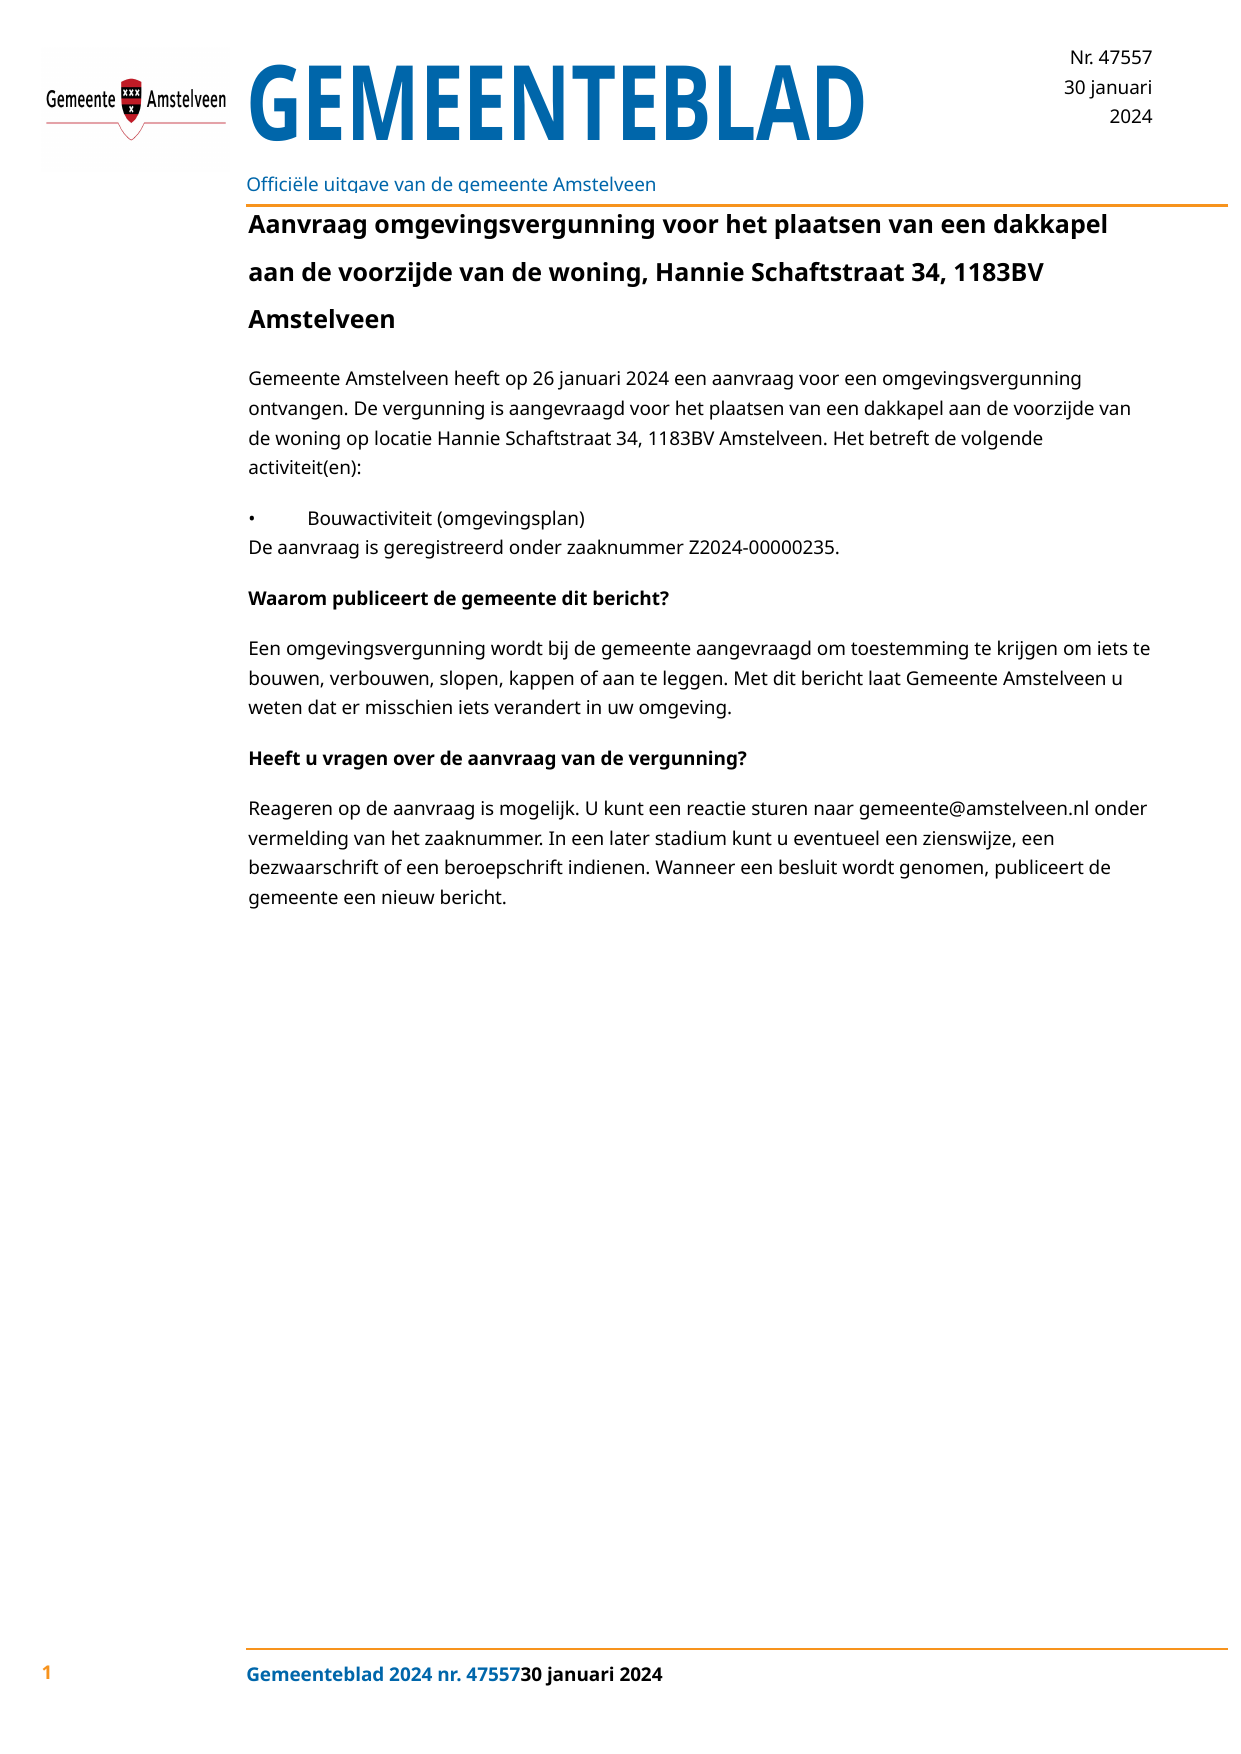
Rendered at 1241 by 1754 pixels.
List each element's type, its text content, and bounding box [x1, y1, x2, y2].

list Bouwactiviteit (omgevingsplan) [248, 505, 1152, 530]
picture [41, 47, 231, 172]
text Waarom publiceert de gemeente dit bericht? [248, 585, 1152, 610]
text Gemeente Amstelveen heeft op 26 januari 2024 een aanvraag voor een omgevingsvergunning ontvangen. De vergunning is aangevraagd voor het plaatsen van een dakkapel aan de voorzijde van de woning op locatie Hannie Schaftstraat 34, 1183BV Amstelveen. Het betreft de volgende activiteit(en): [248, 366, 1152, 480]
text Aanvraag omgevingsvergunning voor het plaatsen van een dakkapel aan de voorzijde van de woning, Hannie Schaftstraat 34, 1183BV Amstelveen [248, 207, 1152, 336]
text Reageren op de aanvraag is mogelijk. U kunt een reactie sturen naar gemeente@amstelveen.nl onder vermelding van het zaaknummer. In een later stadium kunt u eventueel een zienswijze, een bezwaarschrift of een beroepschrift indienen. Wanneer een besluit wordt genomen, publiceert de gemeente een nieuw bericht. [248, 795, 1152, 909]
text De aanvraag is geregistreerd onder zaaknummer Z2024-00000235. [248, 534, 1152, 560]
text Een omgevingsvergunning wordt bij de gemeente aangevraagd om toestemming te krijgen om iets te bouwen, verbouwen, slopen, kappen of aan te leggen. Met dit bericht laat Gemeente Amstelveen u weten dat er misschien iets verandert in uw omgeving. [248, 635, 1152, 720]
text Heeft u vragen over de aanvraag van de vergunning? [248, 745, 1152, 770]
